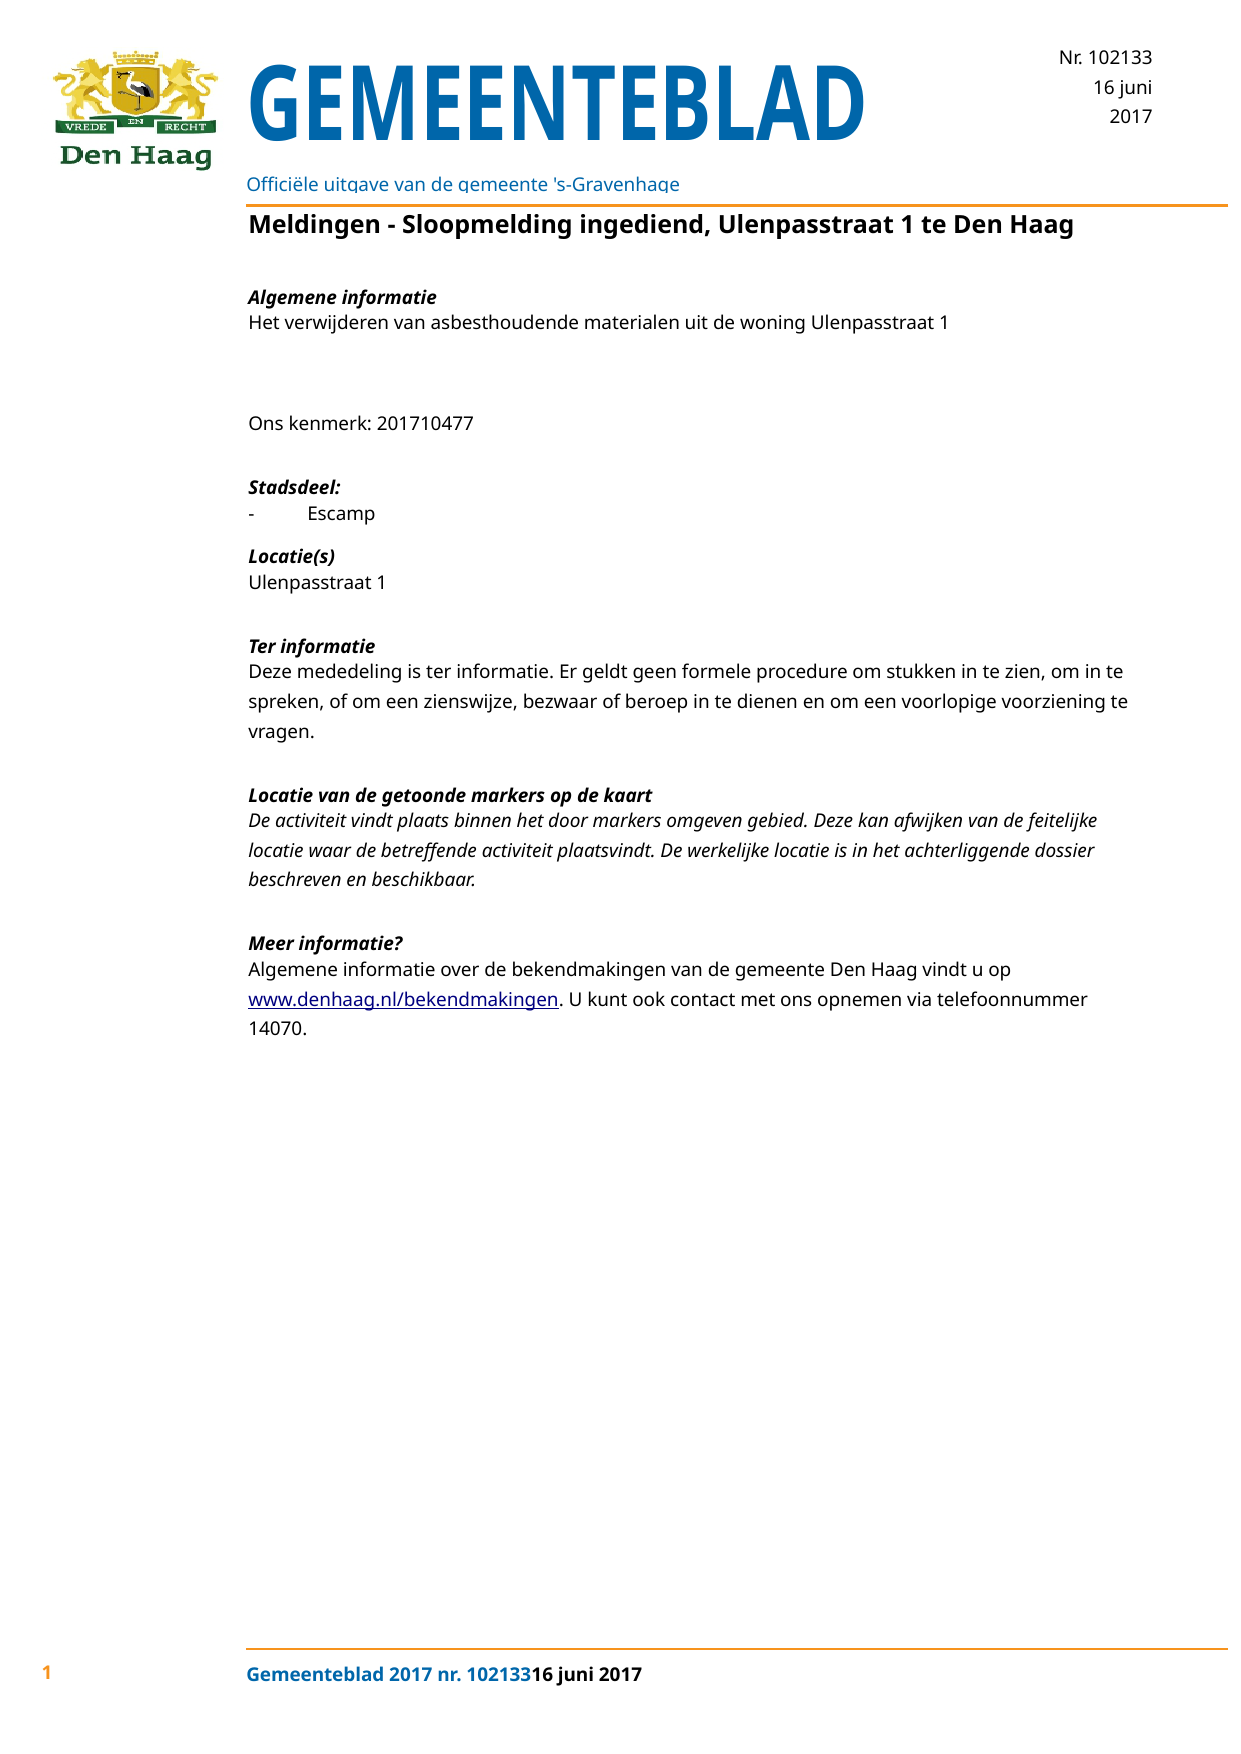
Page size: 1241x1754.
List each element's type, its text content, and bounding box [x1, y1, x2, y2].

text Ons kenmerk: 201710477 [248, 410, 1152, 436]
text Stadsdeel: [248, 474, 1152, 500]
text Ulenpasstraat 1 [248, 569, 1152, 595]
text Het verwijderen van asbesthoudende materialen uit de woning Ulenpasstraat 1 [248, 309, 1152, 335]
picture [41, 47, 231, 172]
text Locatie(s) [248, 543, 1152, 569]
text Algemene informatie [248, 284, 1152, 309]
text Meldingen - Sloopmelding ingediend, Ulenpasstraat 1 te Den Haag [248, 207, 1152, 241]
text Deze mededeling is ter informatie. Er geldt geen formele procedure om stukken in te zien, om in te spreken, of om een zienswijze, bezwaar of beroep in te dienen en om een voorlopige voorziening te vragen. [248, 659, 1152, 743]
list Escamp [248, 500, 1152, 526]
text Meer informatie? [248, 931, 1152, 956]
text Ter informatie [248, 633, 1152, 659]
text De activiteit vindt plaats binnen het door markers omgeven gebied. Deze kan afwijken van de feitelijke locatie waar de betreffende activiteit plaatsvindt. De werkelijke locatie is in het achterliggende dossier beschreven en beschikbaar. [248, 807, 1152, 892]
text Locatie van de getoonde markers op de kaart [248, 782, 1152, 807]
text Algemene informatie over de bekendmakingen van de gemeente Den Haag vindt u op www.denhaag.nl/bekendmakingen. U kunt ook contact met ons opnemen via telefoonnummer 14070. [248, 956, 1152, 1041]
